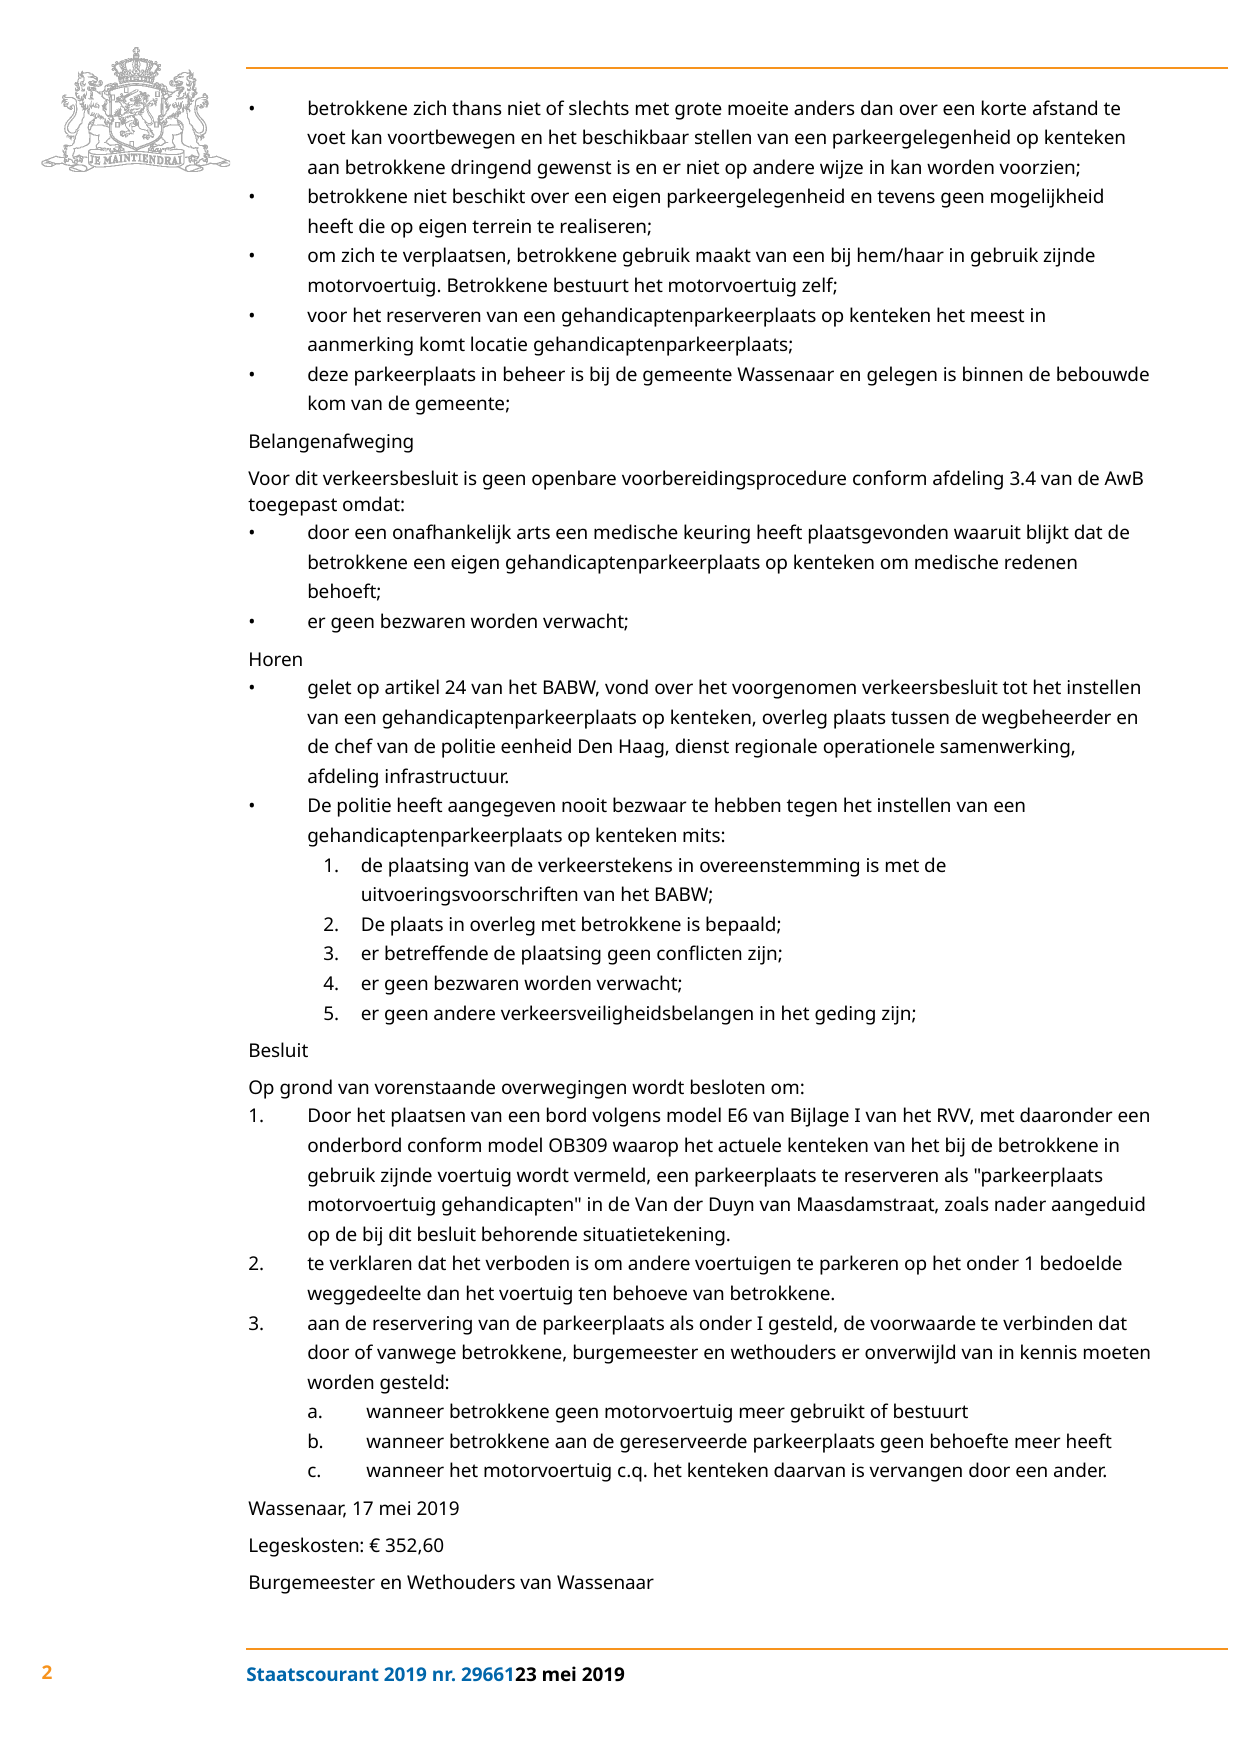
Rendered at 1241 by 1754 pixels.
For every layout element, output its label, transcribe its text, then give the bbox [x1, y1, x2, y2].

list er geen bezwaren worden verwacht; [323, 970, 1152, 996]
list betrokkene zich thans niet of slechts met grote moeite anders dan over een korte afstand te voet kan voortbewegen en het beschikbaar stellen van een parkeergelegenheid op kenteken aan betrokkene dringend gewenst is en er niet op andere wijze in kan worden voorzien; [248, 95, 1152, 180]
picture [41, 47, 231, 172]
text Voor dit verkeersbesluit is geen openbare voorbereidingsprocedure conform afdeling 3.4 van de AwB toegepast omdat: [248, 465, 1152, 517]
list door een onafhankelijk arts een medische keuring heeft plaatsgevonden waaruit blijkt dat de betrokkene een eigen gehandicaptenparkeerplaats op kenteken om medische redenen behoeft; [248, 519, 1152, 604]
list de plaatsing van de verkeerstekens in overeenstemming is met de uitvoeringsvoorschriften van het BABW; [323, 852, 1152, 907]
list er geen andere verkeersveiligheidsbelangen in het geding zijn; [323, 1000, 1152, 1025]
text Burgemeester en Wethouders van Wassenaar [248, 1569, 1152, 1594]
list Door het plaatsen van een bord volgens model E6 van Bijlage I van het RVV, met daaronder een onderbord conform model OB309 waarop het actuele kenteken van het bij de betrokkene in gebruik zijnde voertuig wordt vermeld, een parkeerplaats te reserveren als "parkeerplaats motorvoertuig gehandicapten" in de Van der Duyn van Maasdamstraat, zoals nader aangeduid op de bij dit besluit behorende situatietekening. [248, 1103, 1152, 1247]
text Besluit [248, 1038, 1152, 1063]
text Wassenaar, 17 mei 2019 [248, 1496, 1152, 1521]
list deze parkeerplaats in beheer is bij de gemeente Wassenaar en gelegen is binnen de bebouwde kom van de gemeente; [248, 361, 1152, 416]
list De plaats in overleg met betrokkene is bepaald; [323, 911, 1152, 937]
list om zich te verplaatsen, betrokkene gebruik maakt van een bij hem/haar in gebruik zijnde motorvoertuig. Betrokkene bestuurt het motorvoertuig zelf; [248, 243, 1152, 298]
text Op grond van vorenstaande overwegingen wordt besloten om: [248, 1074, 1152, 1100]
list wanneer het motorvoertuig c.q. het kenteken daarvan is vervangen door een ander. [307, 1458, 1152, 1483]
list er betreffende de plaatsing geen conflicten zijn; [323, 941, 1152, 966]
list er geen bezwaren worden verwacht; [248, 608, 1152, 634]
list te verklaren dat het verboden is om andere voertuigen te parkeren op het onder 1 bedoelde weggedeelte dan het voertuig ten behoeve van betrokkene. [248, 1251, 1152, 1306]
list De politie heeft aangegeven nooit bezwaar te hebben tegen het instellen van een gehandicaptenparkeerplaats op kenteken mits: [248, 793, 1152, 848]
text Legeskosten: € 352,60 [248, 1532, 1152, 1558]
list wanneer betrokkene geen motorvoertuig meer gebruikt of bestuurt [307, 1398, 1152, 1424]
list betrokkene niet beschikt over een eigen parkeergelegenheid en tevens geen mogelijkheid heeft die op eigen terrein te realiseren; [248, 183, 1152, 239]
list voor het reserveren van een gehandicaptenparkeerplaats op kenteken het meest in aanmerking komt locatie gehandicaptenparkeerplaats; [248, 302, 1152, 357]
list gelet op artikel 24 van het BABW, vond over het voorgenomen verkeersbesluit tot het instellen van een gehandicaptenparkeerplaats op kenteken, overleg plaats tussen de wegbeheerder en de chef van de politie eenheid Den Haag, dienst regionale operationele samenwerking, afdeling infrastructuur. [248, 674, 1152, 789]
list wanneer betrokkene aan de gereserveerde parkeerplaats geen behoefte meer heeft [307, 1428, 1152, 1454]
text Horen [248, 646, 1152, 672]
list aan de reservering van de parkeerplaats als onder I gesteld, de voorwaarde te verbinden dat door of vanwege betrokkene, burgemeester en wethouders er onverwijld van in kennis moeten worden gesteld: [248, 1310, 1152, 1394]
text Belangenafweging [248, 428, 1152, 454]
